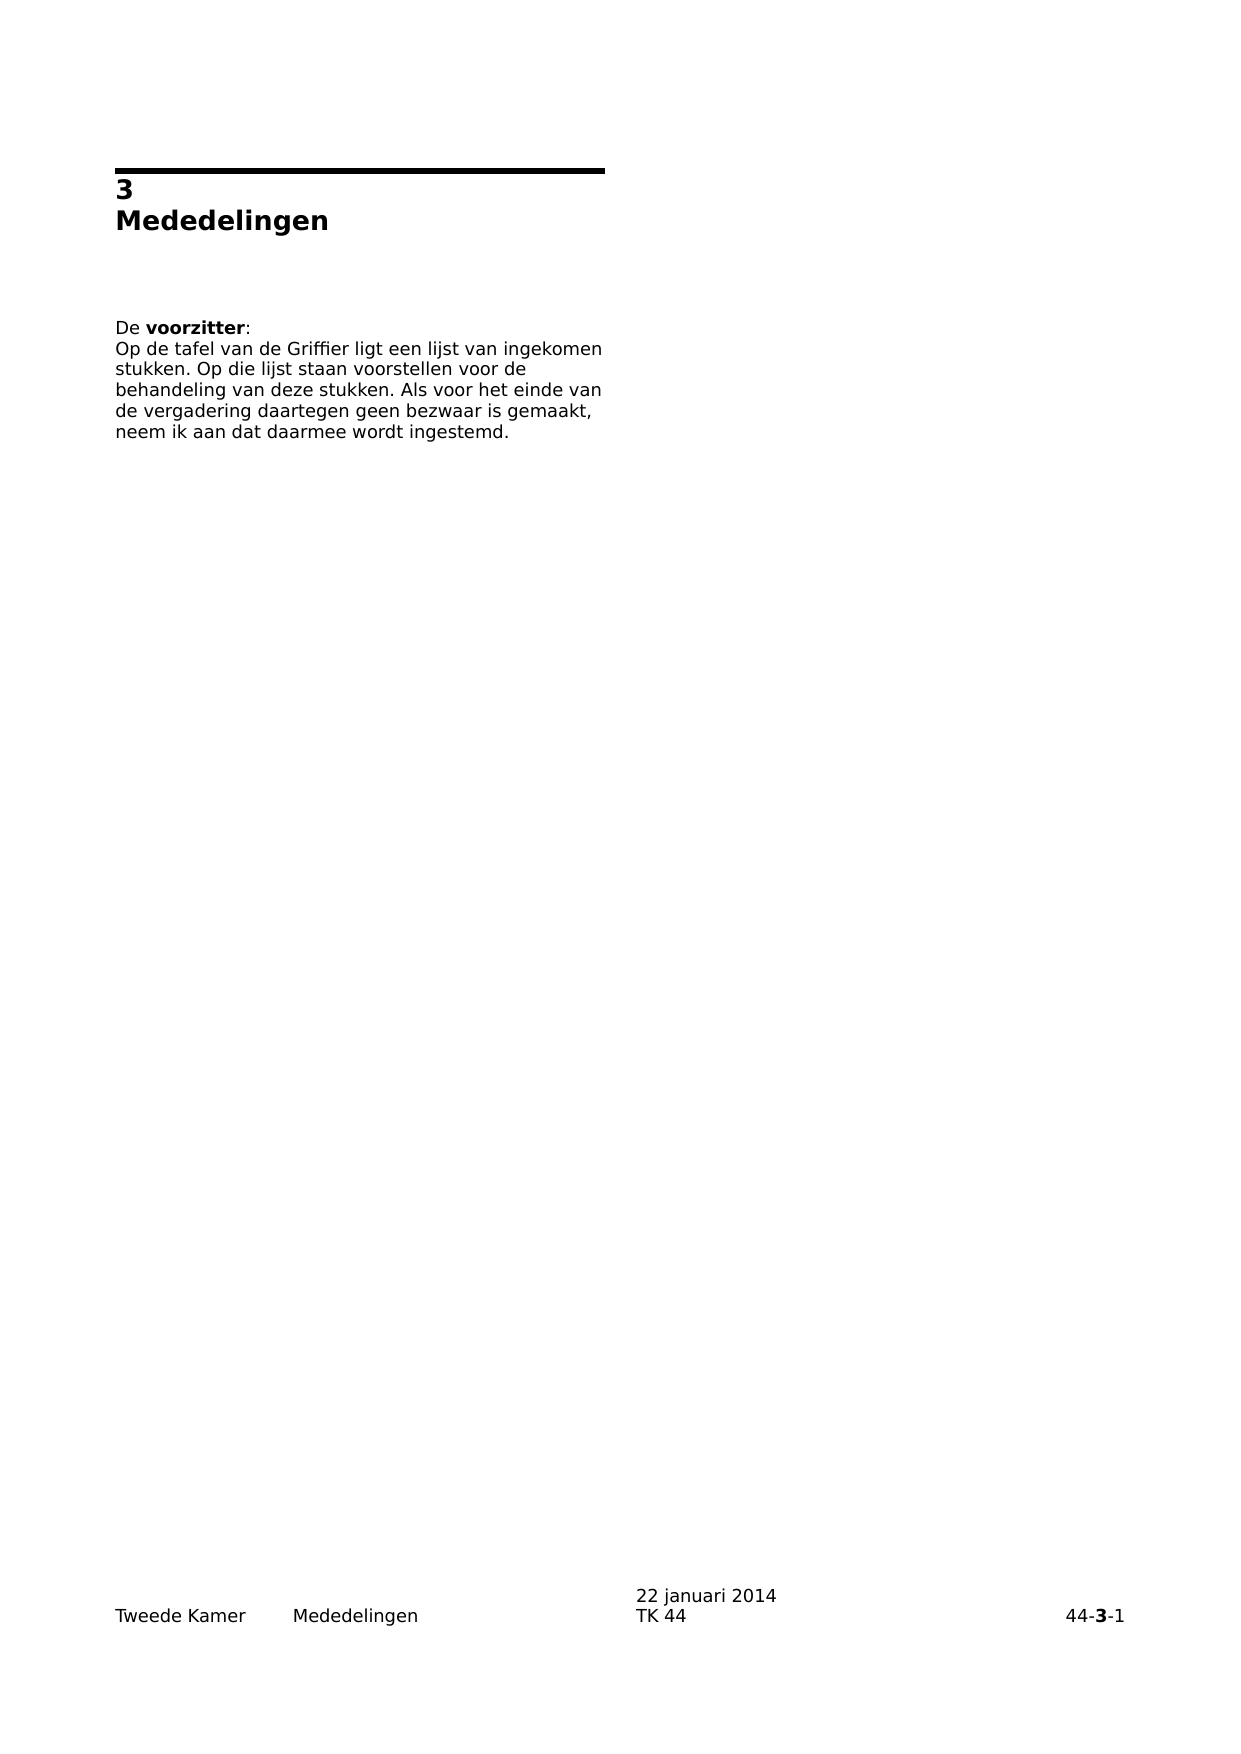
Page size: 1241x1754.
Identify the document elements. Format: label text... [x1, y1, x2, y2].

text Op de tafel van de Griffier ligt een lijst van ingekomen stukken. Op die lijst staan voorstellen voor de behandeling van deze stukken. Als voor het einde van de vergadering daartegen geen bezwaar is gemaakt, neem ik aan dat daarmee wordt ingestemd. [115, 338, 605, 442]
text De voorzitter: [115, 318, 605, 338]
title 3 Mededelingen [115, 174, 605, 237]
